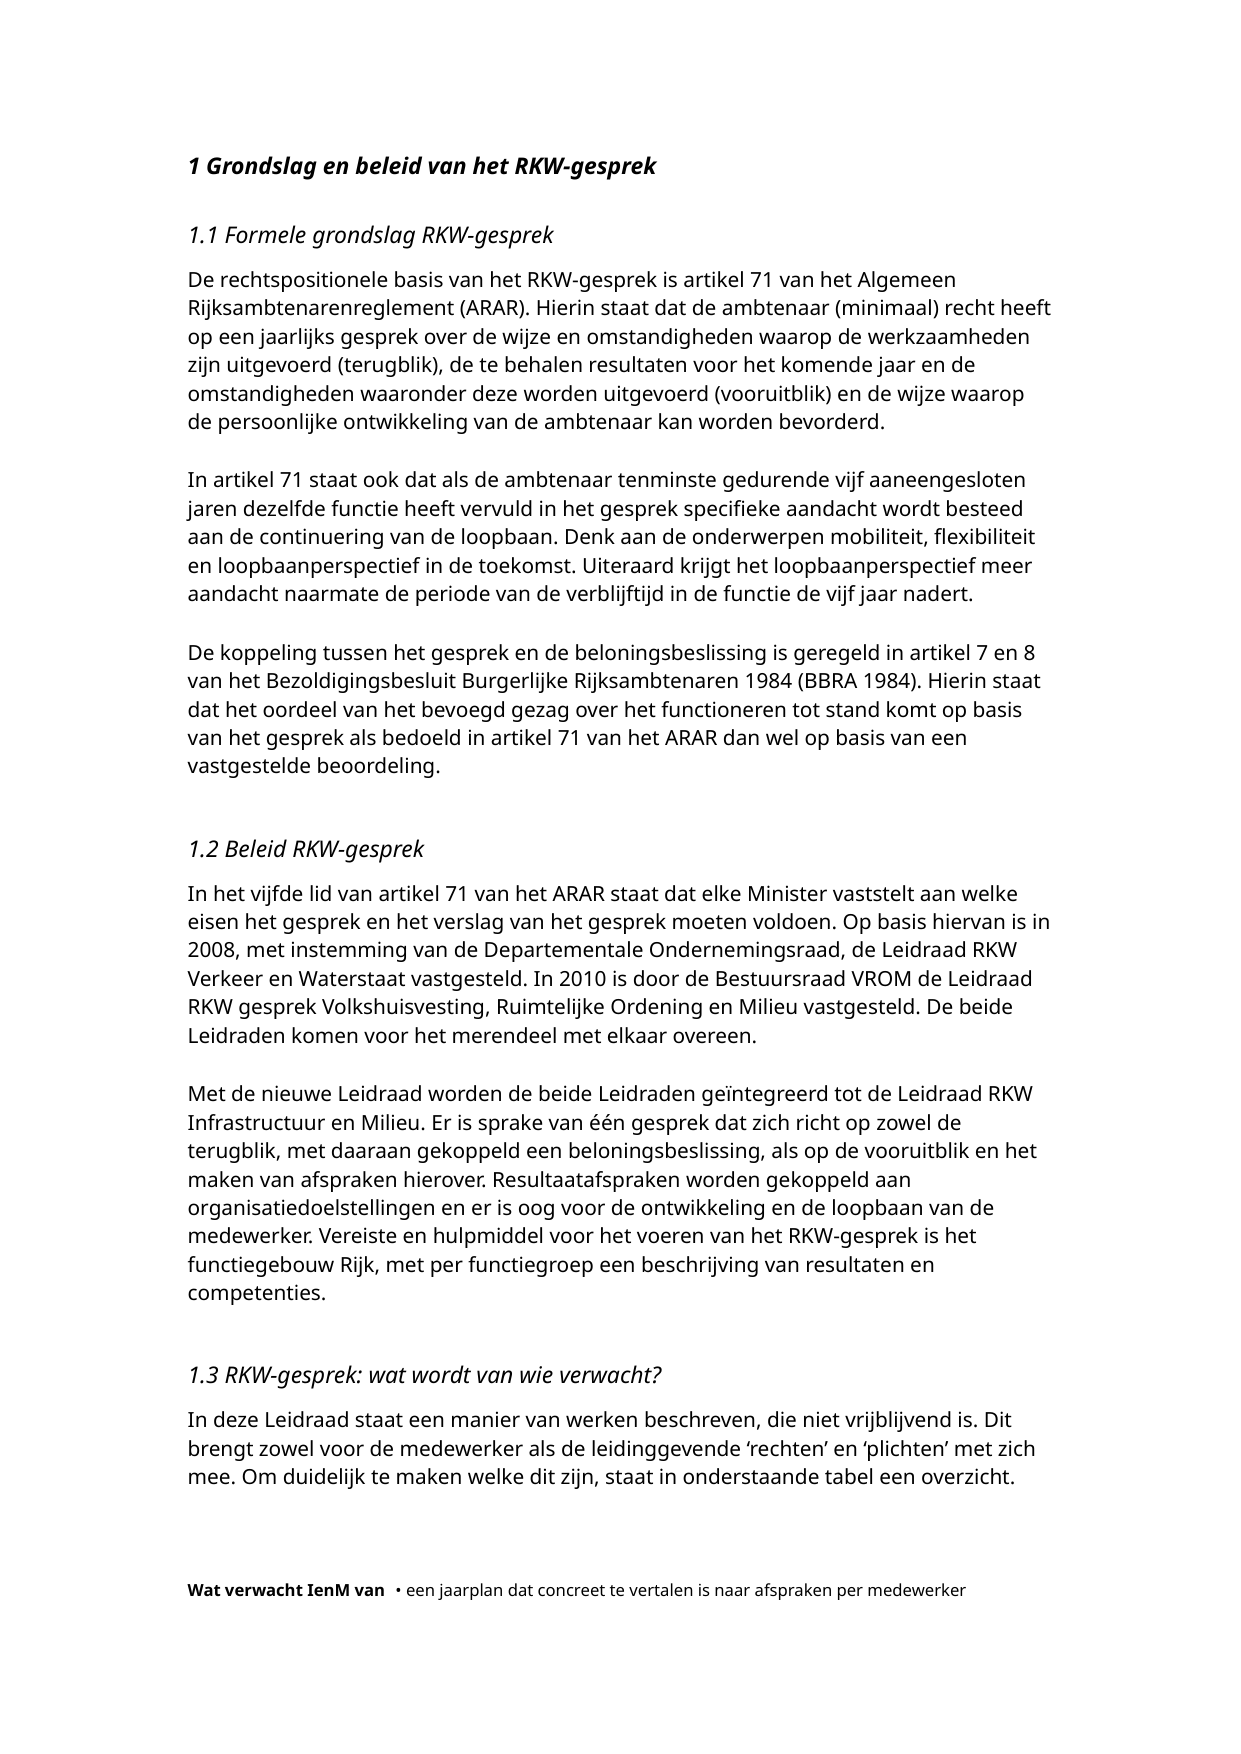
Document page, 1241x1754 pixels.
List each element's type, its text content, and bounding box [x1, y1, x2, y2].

text De rechtspositionele basis van het RKW-gesprek is artikel 71 van het Algemeen Rijksambtenarenreglement (ARAR). Hierin staat dat de ambtenaar (minimaal) recht heeft op een jaarlijks gesprek over de wijze en omstandigheden waarop de werkzaamheden zijn uitgevoerd (terugblik), de te behalen resultaten voor het komende jaar en de omstandigheden waaronder deze worden uitgevoerd (vooruitblik) en de wijze waarop de persoonlijke ontwikkeling van de ambtenaar kan worden bevorderd. [187, 265, 1053, 436]
subtitle 1.3 RKW-gesprek: wat wordt van wie verwacht? [187, 1359, 1053, 1391]
subtitle 1.2 Beleid RKW-gesprek [187, 832, 1053, 864]
table_header Wat verwacht IenM van [188, 1579, 395, 1602]
text De koppeling tussen het gesprek en de beloningsbeslissing is geregeld in artikel 7 en 8 van het Bezoldigingsbesluit Burgerlijke Rijksambtenaren 1984 (BBRA 1984). Hierin staat dat het oordeel van het bevoegd gezag over het functioneren tot stand komt op basis van het gesprek als bedoeld in artikel 71 van het ARAR dan wel op basis van een vastgestelde beoordeling. [187, 638, 1053, 780]
text Met de nieuwe Leidraad worden de beide Leidraden geïntegreerd tot de Leidraad RKW Infrastructuur en Milieu. Er is sprake van één gesprek dat zich richt op zowel de terugblik, met daaraan gekoppeld een beloningsbeslissing, als op de vooruitblik en het maken van afspraken hierover. Resultaatafspraken worden gekoppeld aan organisatiedoelstellingen en er is oog voor de ontwikkeling en de loopbaan van de medewerker. Vereiste en hulpmiddel voor het voeren van het RKW-gesprek is het functiegebouw Rijk, met per functiegroep een beschrijving van resultaten en competenties. [187, 1079, 1053, 1307]
text In artikel 71 staat ook dat als de ambtenaar tenminste gedurende vijf aaneengesloten jaren dezelfde functie heeft vervuld in het gesprek specifieke aandacht wordt besteed aan de continuering van de loopbaan. Denk aan de onderwerpen mobiliteit, flexibiliteit en loopbaanperspectief in de toekomst. Uiteraard krijgt het loopbaanperspectief meer aandacht naarmate de periode van de verblijftijd in de functie de vijf jaar nadert. [187, 466, 1053, 608]
text In het vijfde lid van artikel 71 van het ARAR staat dat elke Minister vaststelt aan welke eisen het gesprek en het verslag van het gesprek moeten voldoen. Op basis hiervan is in 2008, met instemming van de Departementale Ondernemingsraad, de Leidraad RKW Verkeer en Waterstaat vastgesteld. In 2010 is door de Bestuursraad VROM de Leidraad RKW gesprek Volkshuisvesting, Ruimtelijke Ordening en Milieu vastgesteld. De beide Leidraden komen voor het merendeel met elkaar overeen. [187, 879, 1053, 1049]
subtitle 1 Grondslag en beleid van het RKW-gesprek [187, 150, 1053, 181]
subtitle 1.1 Formele grondslag RKW-gesprek [187, 219, 1053, 250]
table_header • een jaarplan dat concreet te vertalen is naar afspraken per medewerker [395, 1579, 1053, 1602]
text In deze Leidraad staat een manier van werken beschreven, die niet vrijblijvend is. Dit brengt zowel voor de medewerker als de leidinggevende ‘rechten’ en ‘plichten’ met zich mee. Om duidelijk te maken welke dit zijn, staat in onderstaande tabel een overzicht. [187, 1406, 1053, 1491]
